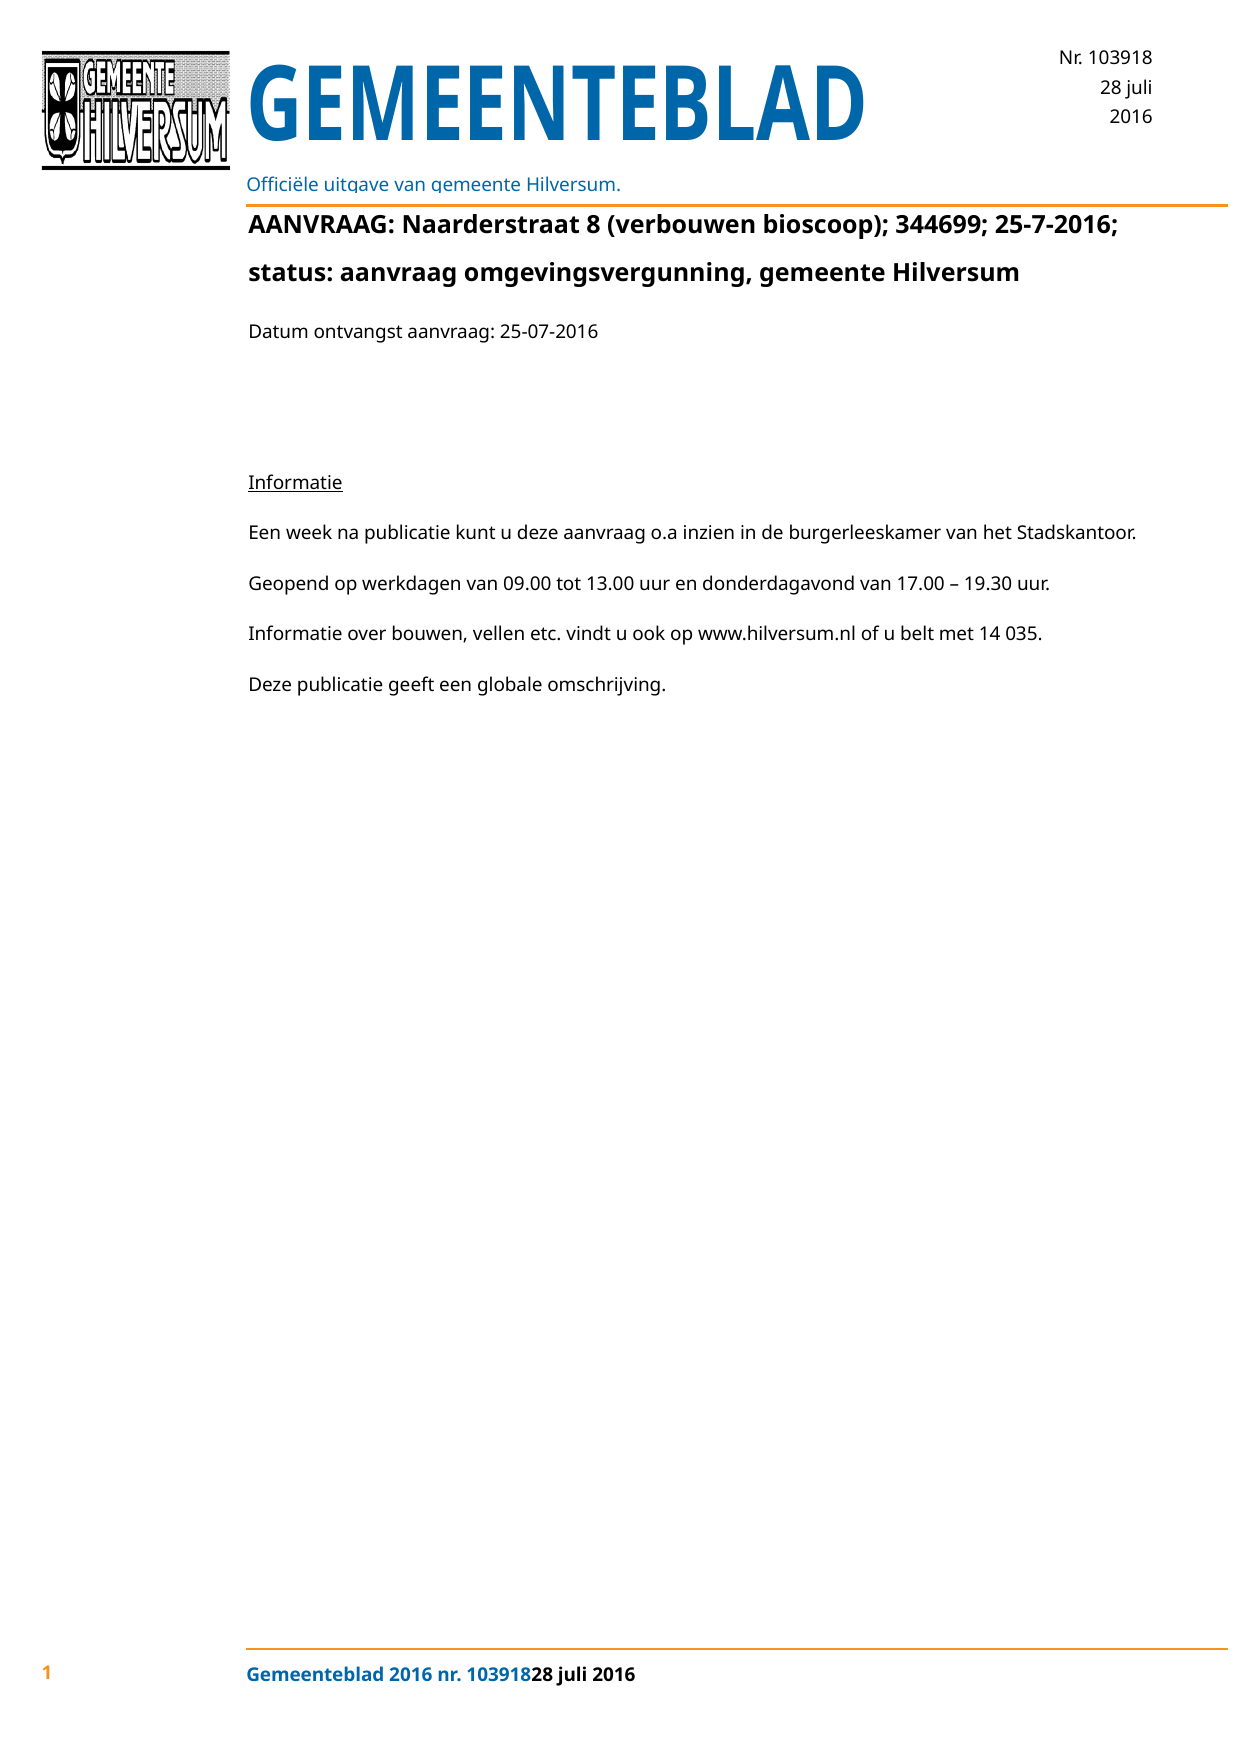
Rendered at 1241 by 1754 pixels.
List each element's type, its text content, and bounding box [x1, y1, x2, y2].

text Een week na publicatie kunt u deze aanvraag o.a inzien in de burgerleeskamer van het Stadskantoor. [248, 519, 1152, 545]
text Datum ontvangst aanvraag: 25-07-2016 [248, 318, 1152, 344]
picture [41, 47, 231, 172]
text Informatie over bouwen, vellen etc. vindt u ook op www.hilversum.nl of u belt met 14 035. [248, 620, 1152, 646]
text Geopend op werkdagen van 09.00 tot 13.00 uur en donderdagavond van 17.00 – 19.30 uur. [248, 570, 1152, 596]
text Informatie [248, 469, 1152, 495]
text AANVRAAG: Naarderstraat 8 (verbouwen bioscoop); 344699; 25-7-2016; status: aanvraag omgevingsvergunning, gemeente Hilversum [248, 207, 1152, 288]
text Deze publicatie geeft een globale omschrijving. [248, 671, 1152, 697]
